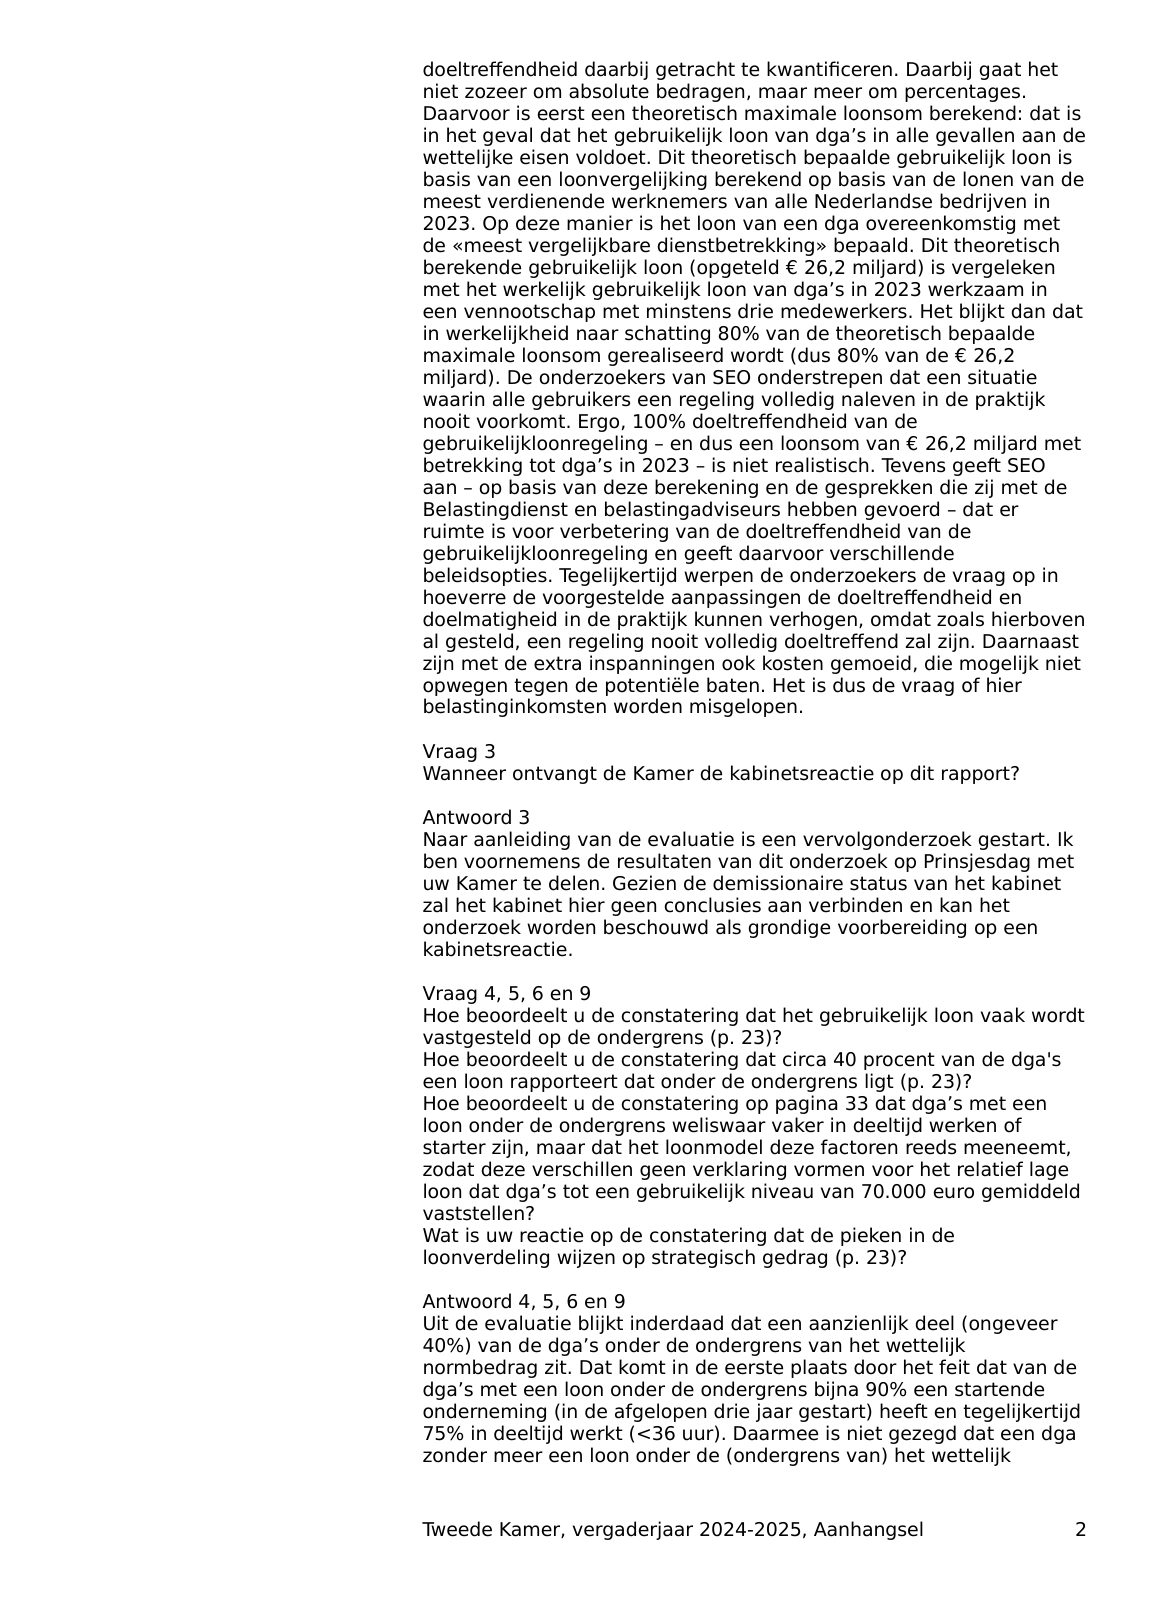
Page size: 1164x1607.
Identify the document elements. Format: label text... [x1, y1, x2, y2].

text Wat is uw reactie op de constatering dat de pieken in de loonverdeling wijzen op strategisch gedrag (p. 23)? [422, 1224, 1087, 1268]
text doeltreffendheid daarbij getracht te kwantificeren. Daarbij gaat het niet zozeer om absolute bedragen, maar meer om percentages. Daarvoor is eerst een theoretisch maximale loonsom berekend: dat is in het geval dat het gebruikelijk loon van dga’s in alle gevallen aan de wettelijke eisen voldoet. Dit theoretisch bepaalde gebruikelijk loon is basis van een loonvergelijking berekend op basis van de lonen van de meest verdienende werknemers van alle Nederlandse bedrijven in 2023. Op deze manier is het loon van een dga overeenkomstig met de «meest vergelijkbare dienstbetrekking» bepaald. Dit theoretisch berekende gebruikelijk loon (opgeteld € 26,2 miljard) is vergeleken met het werkelijk gebruikelijk loon van dga’s in 2023 werkzaam in een vennootschap met minstens drie medewerkers. Het blijkt dan dat in werkelijkheid naar schatting 80% van de theoretisch bepaalde maximale loonsom gerealiseerd wordt (dus 80% van de € 26,2 miljard). De onderzoekers van SEO onderstrepen dat een situatie waarin alle gebruikers een regeling volledig naleven in de praktijk nooit voorkomt. Ergo, 100% doeltreffendheid van de gebruikelijkloonregeling – en dus een loonsom van € 26,2 miljard met betrekking tot dga’s in 2023 – is niet realistisch. Tevens geeft SEO aan – op basis van deze berekening en de gesprekken die zij met de Belastingdienst en belastingadviseurs hebben gevoerd – dat er ruimte is voor verbetering van de doeltreffendheid van de gebruikelijkloonregeling en geeft daarvoor verschillende beleidsopties. Tegelijkertijd werpen de onderzoekers de vraag op in hoeverre de voorgestelde aanpassingen de doeltreffendheid en doelmatigheid in de praktijk kunnen verhogen, omdat zoals hierboven al gesteld, een regeling nooit volledig doeltreffend zal zijn. Daarnaast zijn met de extra inspanningen ook kosten gemoeid, die mogelijk niet opwegen tegen de potentiële baten. Het is dus de vraag of hier belastinginkomsten worden misgelopen. [422, 59, 1087, 718]
text Uit de evaluatie blijkt inderdaad dat een aanzienlijk deel (ongeveer 40%) van de dga’s onder de ondergrens van het wettelijk normbedrag zit. Dat komt in de eerste plaats door het feit dat van de dga’s met een loon onder de ondergrens bijna 90% een startende onderneming (in de afgelopen drie jaar gestart) heeft en tegelijkertijd 75% in deeltijd werkt (<36 uur). Daarmee is niet gezegd dat een dga zonder meer een loon onder de (ondergrens van) het wettelijk [422, 1313, 1087, 1467]
text Antwoord 4, 5, 6 en 9 [422, 1291, 1087, 1313]
text Naar aanleiding van de evaluatie is een vervolgonderzoek gestart. Ik ben voornemens de resultaten van dit onderzoek op Prinsjesdag met uw Kamer te delen. Gezien de demissionaire status van het kabinet zal het kabinet hier geen conclusies aan verbinden en kan het onderzoek worden beschouwd als grondige voorbereiding op een kabinetsreactie. [422, 829, 1087, 961]
text Hoe beoordeelt u de constatering dat het gebruikelijk loon vaak wordt vastgesteld op de ondergrens (p. 23)? [422, 1005, 1087, 1049]
text Hoe beoordeelt u de constatering op pagina 33 dat dga’s met een loon onder de ondergrens weliswaar vaker in deeltijd werken of starter zijn, maar dat het loonmodel deze factoren reeds meeneemt, zodat deze verschillen geen verklaring vormen voor het relatief lage loon dat dga’s tot een gebruikelijk niveau van 70.000 euro gemiddeld vaststellen? [422, 1093, 1087, 1224]
text Vraag 4, 5, 6 en 9 [422, 983, 1087, 1005]
text Vraag 3 [422, 741, 1087, 763]
text Antwoord 3 [422, 807, 1087, 829]
text Hoe beoordeelt u de constatering dat circa 40 procent van de dga's een loon rapporteert dat onder de ondergrens ligt (p. 23)? [422, 1049, 1087, 1093]
text Wanneer ontvangt de Kamer de kabinetsreactie op dit rapport? [422, 763, 1087, 784]
